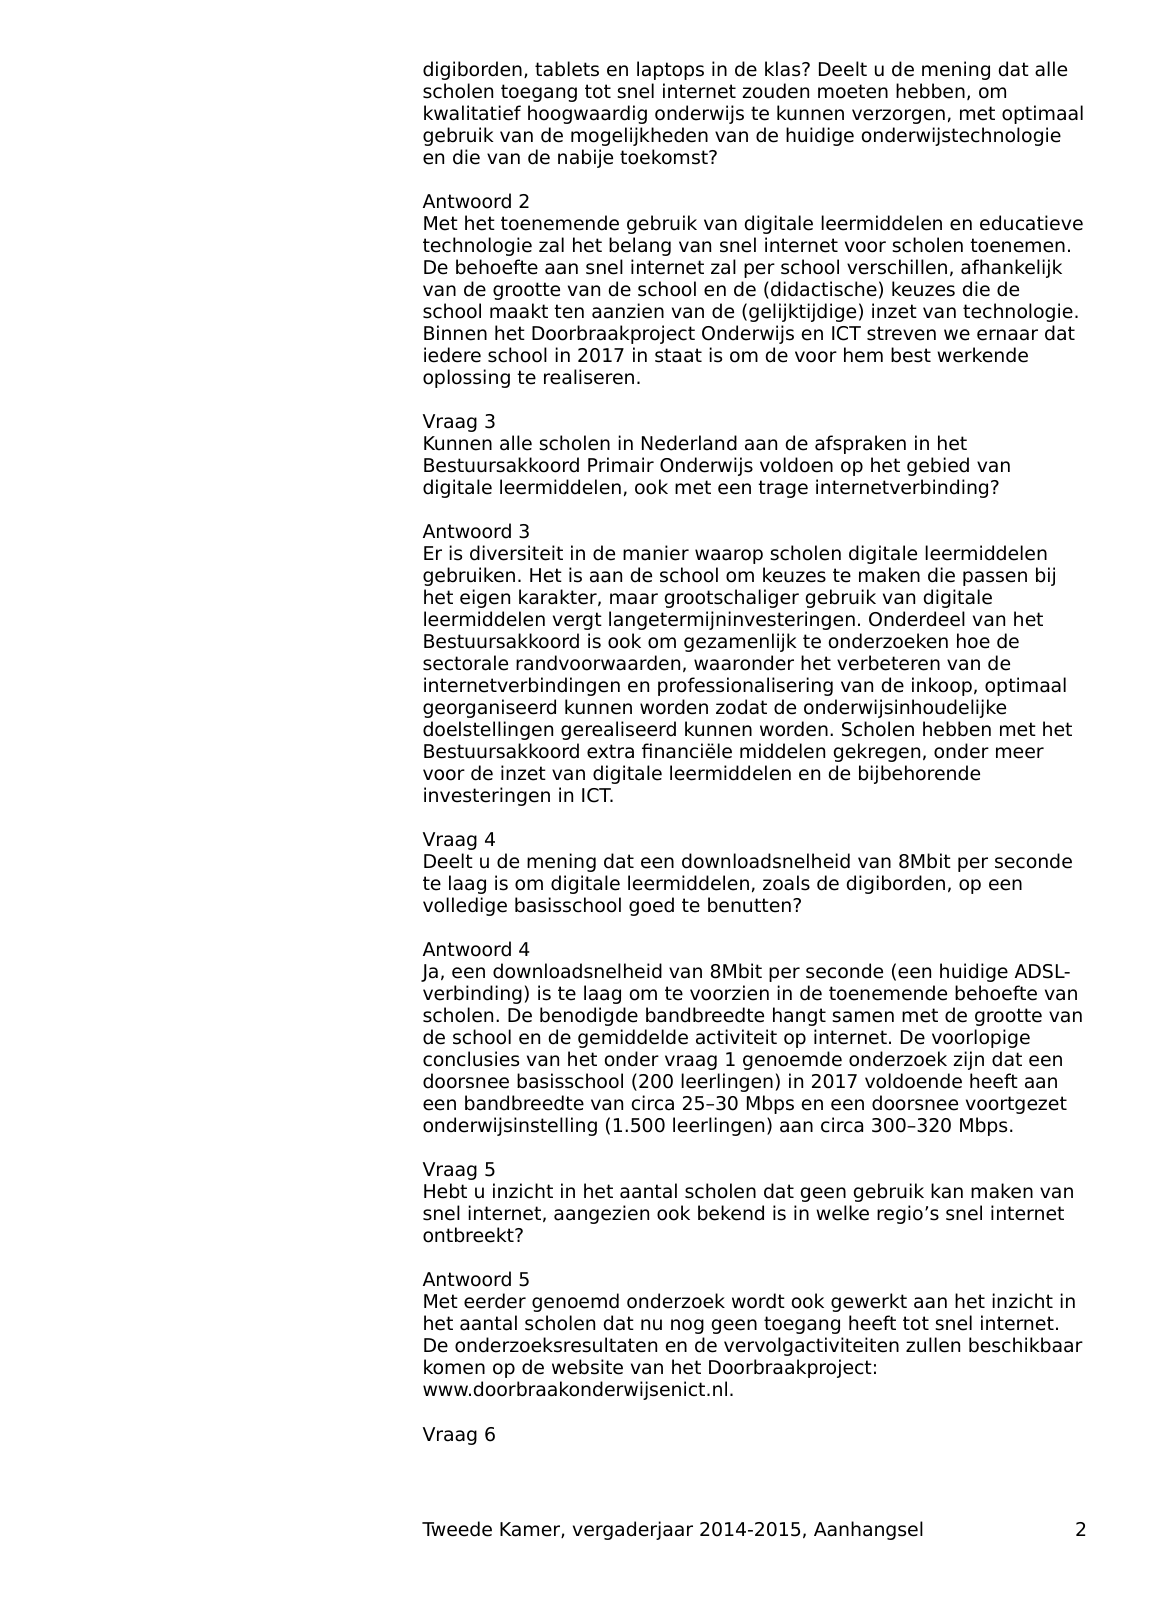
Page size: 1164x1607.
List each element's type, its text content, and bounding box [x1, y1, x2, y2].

text Met eerder genoemd onderzoek wordt ook gewerkt aan het inzicht in het aantal scholen dat nu nog geen toegang heeft tot snel internet. De onderzoeksresultaten en de vervolgactiviteiten zullen beschikbaar komen op de website van het Doorbraakproject: www.doorbraakonderwijsenict.nl. [422, 1291, 1087, 1401]
text Kunnen alle scholen in Nederland aan de afspraken in het Bestuursakkoord Primair Onderwijs voldoen op het gebied van digitale leermiddelen, ook met een trage internetverbinding? [422, 433, 1087, 499]
text Hebt u inzicht in het aantal scholen dat geen gebruik kan maken van snel internet, aangezien ook bekend is in welke regio’s snel internet ontbreekt? [422, 1181, 1087, 1247]
text Antwoord 4 [422, 939, 1087, 961]
text Deelt u de mening dat een downloadsnelheid van 8Mbit per seconde te laag is om digitale leermiddelen, zoals de digiborden, op een volledige basisschool goed te benutten? [422, 851, 1087, 917]
text Met het toenemende gebruik van digitale leermiddelen en educatieve technologie zal het belang van snel internet voor scholen toenemen. De behoefte aan snel internet zal per school verschillen, afhankelijk van de grootte van de school en de (didactische) keuzes die de school maakt ten aanzien van de (gelijktijdige) inzet van technologie. Binnen het Doorbraakproject Onderwijs en ICT streven we ernaar dat iedere school in 2017 in staat is om de voor hem best werkende oplossing te realiseren. [422, 213, 1087, 389]
text Antwoord 3 [422, 521, 1087, 543]
text Vraag 3 [422, 411, 1087, 433]
text Vraag 6 [422, 1423, 1087, 1445]
text Ja, een downloadsnelheid van 8Mbit per seconde (een huidige ADSL-verbinding) is te laag om te voorzien in de toenemende behoefte van scholen. De benodigde bandbreedte hangt samen met de grootte van de school en de gemiddelde activiteit op internet. De voorlopige conclusies van het onder vraag 1 genoemde onderzoek zijn dat een doorsnee basisschool (200 leerlingen) in 2017 voldoende heeft aan een bandbreedte van circa 25–30 Mbps en een doorsnee voortgezet onderwijsinstelling (1.500 leerlingen) aan circa 300–320 Mbps. [422, 961, 1087, 1137]
text digiborden, tablets en laptops in de klas? Deelt u de mening dat alle scholen toegang tot snel internet zouden moeten hebben, om kwalitatief hoogwaardig onderwijs te kunnen verzorgen, met optimaal gebruik van de mogelijkheden van de huidige onderwijstechnologie en die van de nabije toekomst? [422, 59, 1087, 169]
text Er is diversiteit in de manier waarop scholen digitale leermiddelen gebruiken. Het is aan de school om keuzes te maken die passen bij het eigen karakter, maar grootschaliger gebruik van digitale leermiddelen vergt langetermijninvesteringen. Onderdeel van het Bestuursakkoord is ook om gezamenlijk te onderzoeken hoe de sectorale randvoorwaarden, waaronder het verbeteren van de internetverbindingen en professionalisering van de inkoop, optimaal georganiseerd kunnen worden zodat de onderwijsinhoudelijke doelstellingen gerealiseerd kunnen worden. Scholen hebben met het Bestuursakkoord extra financiële middelen gekregen, onder meer voor de inzet van digitale leermiddelen en de bijbehorende investeringen in ICT. [422, 543, 1087, 807]
text Vraag 5 [422, 1159, 1087, 1181]
text Vraag 4 [422, 829, 1087, 851]
text Antwoord 2 [422, 191, 1087, 213]
text Antwoord 5 [422, 1269, 1087, 1291]
